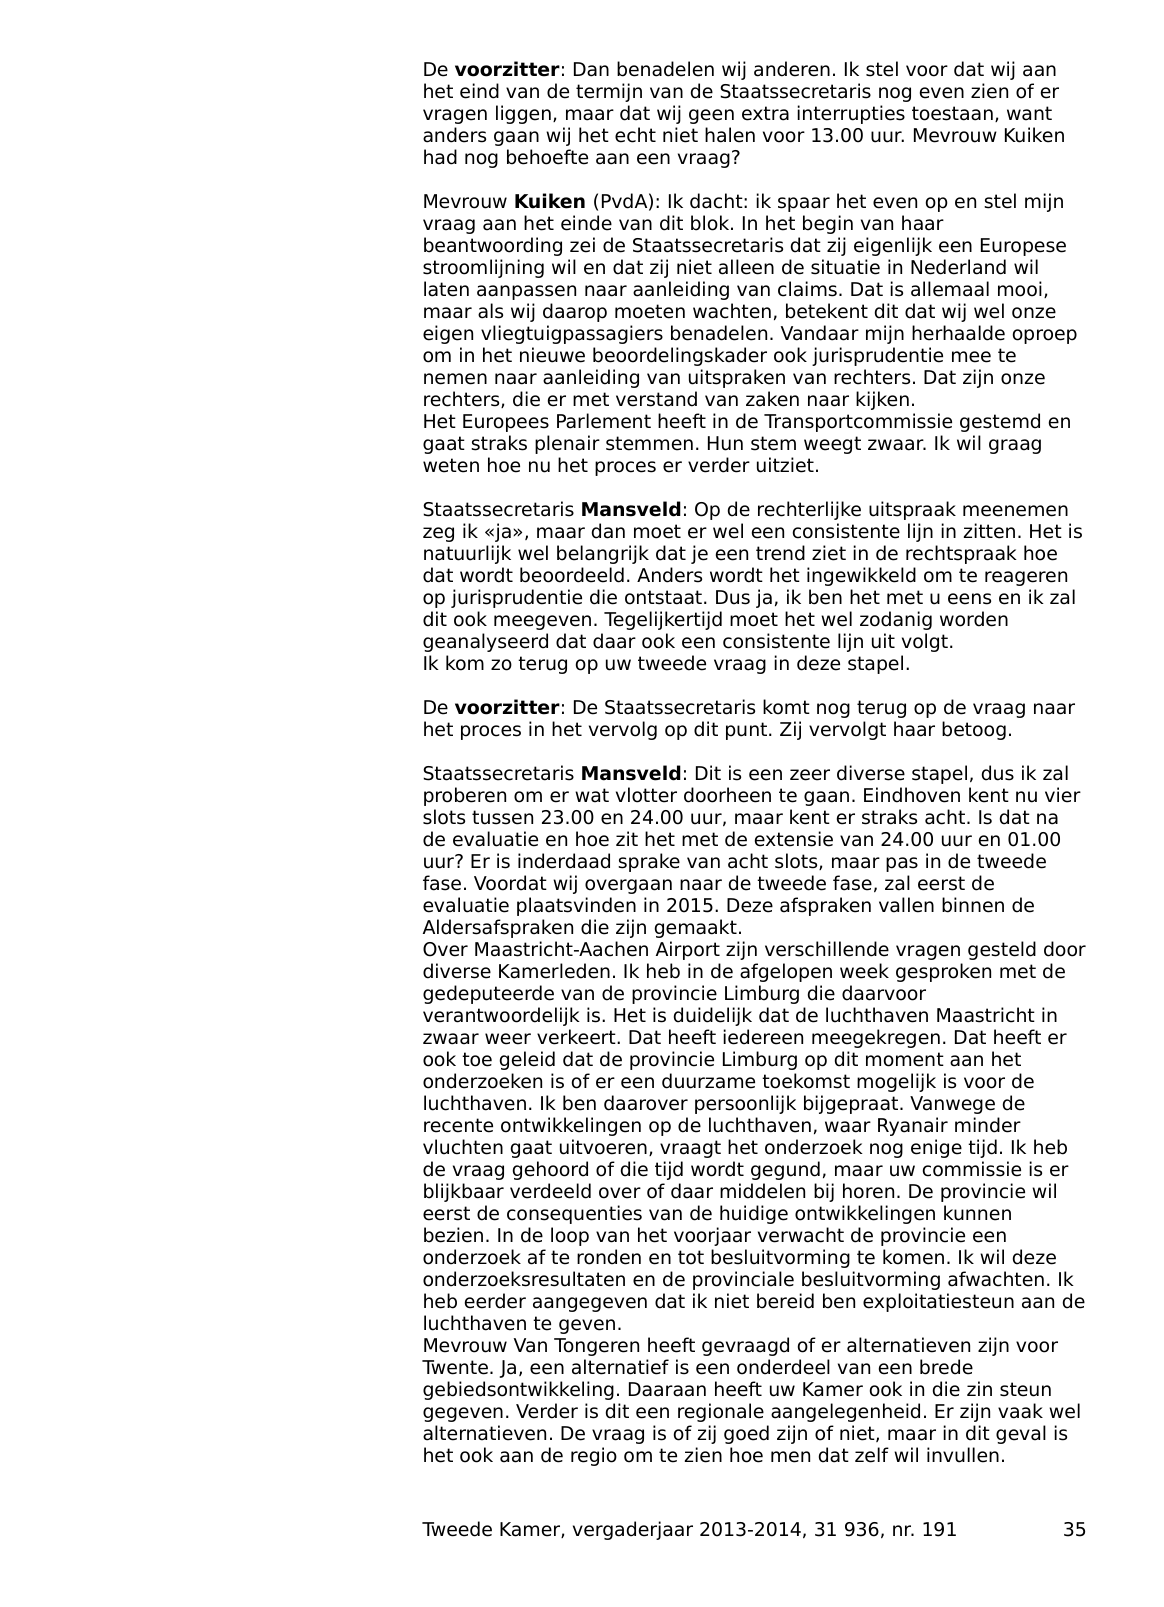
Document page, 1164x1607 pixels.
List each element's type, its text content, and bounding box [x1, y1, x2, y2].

text De voorzitter: De Staatssecretaris komt nog terug op de vraag naar het proces in het vervolg op dit punt. Zij vervolgt haar betoog. [422, 697, 1087, 741]
text Staatssecretaris Mansveld: Op de rechterlijke uitspraak meenemen zeg ik «ja», maar dan moet er wel een consistente lijn in zitten. Het is natuurlijk wel belangrijk dat je een trend ziet in de rechtspraak hoe dat wordt beoordeeld. Anders wordt het ingewikkeld om te reageren op jurisprudentie die ontstaat. Dus ja, ik ben het met u eens en ik zal dit ook meegeven. Tegelijkertijd moet het wel zodanig worden geanalyseerd dat daar ook een consistente lijn uit volgt. [422, 499, 1087, 653]
text Het Europees Parlement heeft in de Transportcommissie gestemd en gaat straks plenair stemmen. Hun stem weegt zwaar. Ik wil graag weten hoe nu het proces er verder uitziet. [422, 411, 1087, 477]
text De voorzitter: Dan benadelen wij anderen. Ik stel voor dat wij aan het eind van de termijn van de Staatssecretaris nog even zien of er vragen liggen, maar dat wij geen extra interrupties toestaan, want anders gaan wij het echt niet halen voor 13.00 uur. Mevrouw Kuiken had nog behoefte aan een vraag? [422, 59, 1087, 169]
text Over Maastricht-Aachen Airport zijn verschillende vragen gesteld door diverse Kamerleden. Ik heb in de afgelopen week gesproken met de gedeputeerde van de provincie Limburg die daarvoor verantwoordelijk is. Het is duidelijk dat de luchthaven Maastricht in zwaar weer verkeert. Dat heeft iedereen meegekregen. Dat heeft er ook toe geleid dat de provincie Limburg op dit moment aan het onderzoeken is of er een duurzame toekomst mogelijk is voor de luchthaven. Ik ben daarover persoonlijk bijgepraat. Vanwege de recente ontwikkelingen op de luchthaven, waar Ryanair minder vluchten gaat uitvoeren, vraagt het onderzoek nog enige tijd. Ik heb de vraag gehoord of die tijd wordt gegund, maar uw commissie is er blijkbaar verdeeld over of daar middelen bij horen. De provincie wil eerst de consequenties van de huidige ontwikkelingen kunnen bezien. In de loop van het voorjaar verwacht de provincie een onderzoek af te ronden en tot besluitvorming te komen. Ik wil deze onderzoeksresultaten en de provinciale besluitvorming afwachten. Ik heb eerder aangegeven dat ik niet bereid ben exploitatiesteun aan de luchthaven te geven. [422, 939, 1087, 1335]
text Ik kom zo terug op uw tweede vraag in deze stapel. [422, 653, 1087, 675]
text Mevrouw Van Tongeren heeft gevraagd of er alternatieven zijn voor Twente. Ja, een alternatief is een onderdeel van een brede gebiedsontwikkeling. Daaraan heeft uw Kamer ook in die zin steun gegeven. Verder is dit een regionale aangelegenheid. Er zijn vaak wel alternatieven. De vraag is of zij goed zijn of niet, maar in dit geval is het ook aan de regio om te zien hoe men dat zelf wil invullen. [422, 1335, 1087, 1467]
text Staatssecretaris Mansveld: Dit is een zeer diverse stapel, dus ik zal proberen om er wat vlotter doorheen te gaan. Eindhoven kent nu vier slots tussen 23.00 en 24.00 uur, maar kent er straks acht. Is dat na de evaluatie en hoe zit het met de extensie van 24.00 uur en 01.00 uur? Er is inderdaad sprake van acht slots, maar pas in de tweede fase. Voordat wij overgaan naar de tweede fase, zal eerst de evaluatie plaatsvinden in 2015. Deze afspraken vallen binnen de Aldersafspraken die zijn gemaakt. [422, 763, 1087, 939]
text Mevrouw Kuiken (PvdA): Ik dacht: ik spaar het even op en stel mijn vraag aan het einde van dit blok. In het begin van haar beantwoording zei de Staatssecretaris dat zij eigenlijk een Europese stroomlijning wil en dat zij niet alleen de situatie in Nederland wil laten aanpassen naar aanleiding van claims. Dat is allemaal mooi, maar als wij daarop moeten wachten, betekent dit dat wij wel onze eigen vliegtuigpassagiers benadelen. Vandaar mijn herhaalde oproep om in het nieuwe beoordelingskader ook jurisprudentie mee te nemen naar aanleiding van uitspraken van rechters. Dat zijn onze rechters, die er met verstand van zaken naar kijken. [422, 191, 1087, 411]
